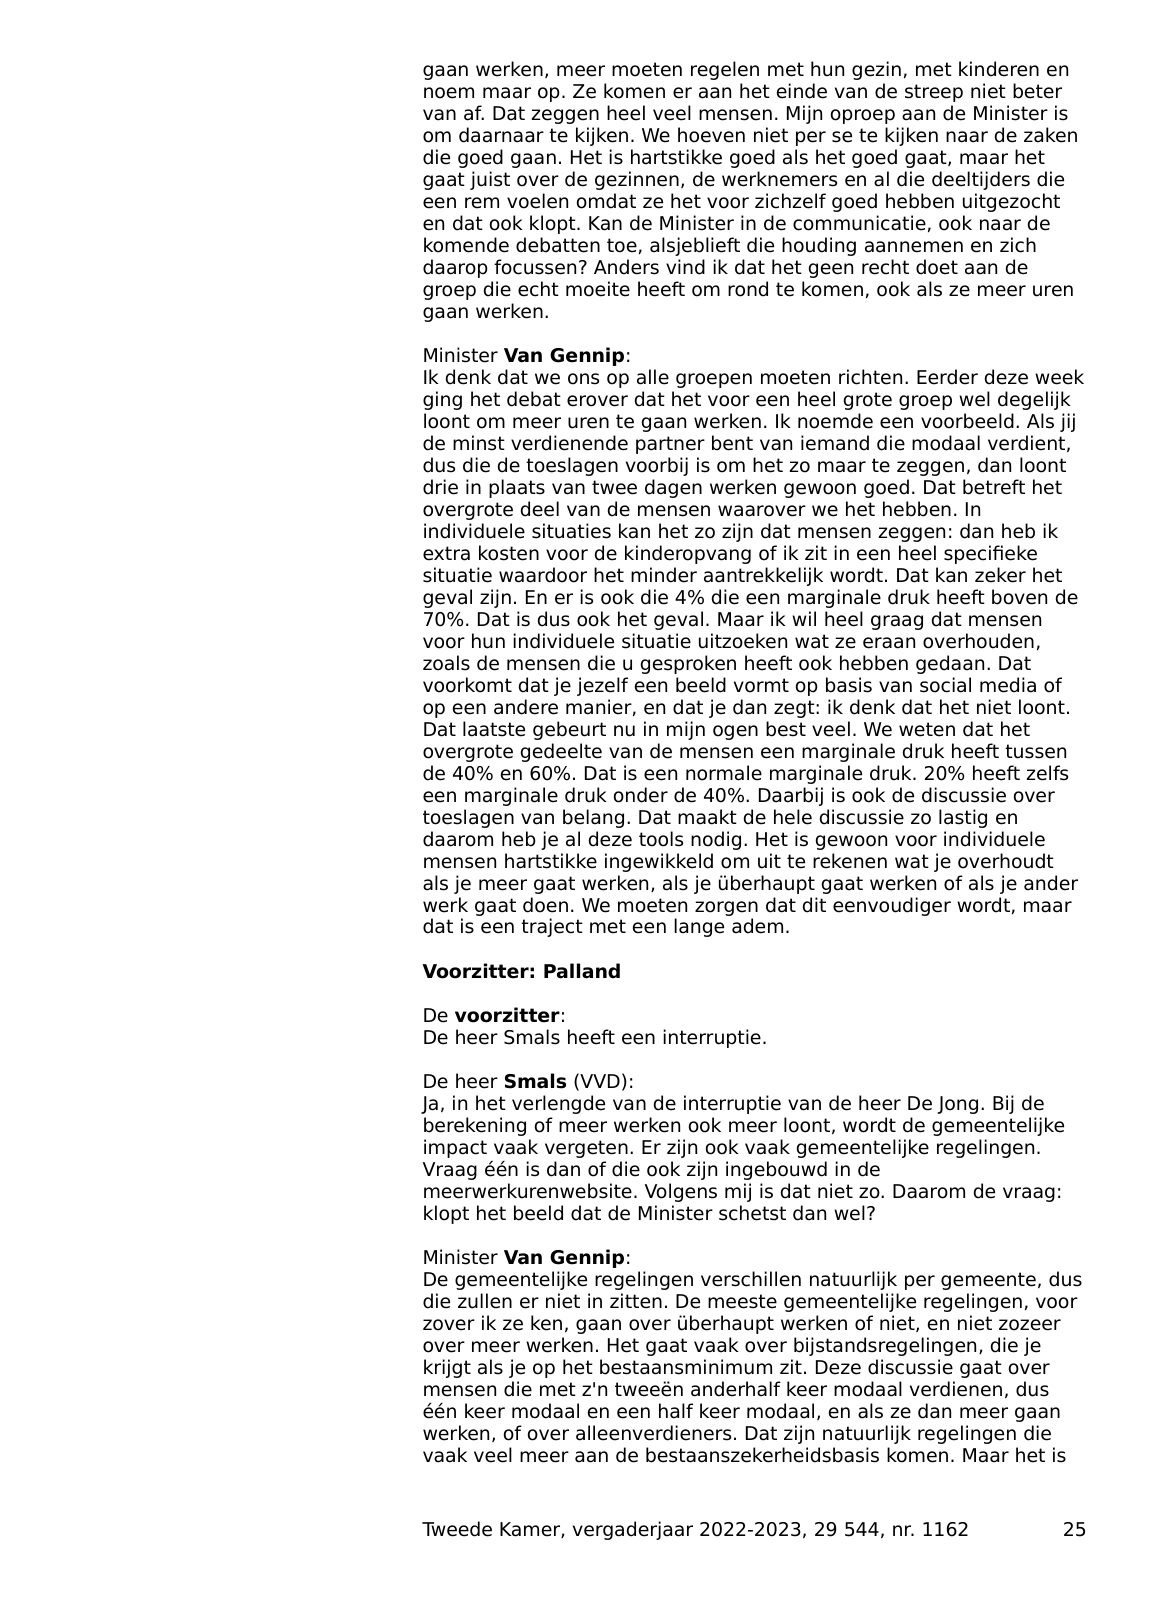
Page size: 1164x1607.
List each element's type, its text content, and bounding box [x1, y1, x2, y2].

text Minister Van Gennip: [422, 1247, 1087, 1269]
text Minister Van Gennip: [422, 345, 1087, 367]
text De gemeentelijke regelingen verschillen natuurlijk per gemeente, dus die zullen er niet in zitten. De meeste gemeentelijke regelingen, voor zover ik ze ken, gaan over überhaupt werken of niet, en niet zozeer over meer werken. Het gaat vaak over bijstandsregelingen, die je krijgt als je op het bestaansminimum zit. Deze discussie gaat over mensen die met z'n tweeën anderhalf keer modaal verdienen, dus één keer modaal en een half keer modaal, en als ze dan meer gaan werken, of over alleenverdieners. Dat zijn natuurlijk regelingen die vaak veel meer aan de bestaanszekerheidsbasis komen. Maar het is [422, 1269, 1087, 1467]
text Ik denk dat we ons op alle groepen moeten richten. Eerder deze week ging het debat erover dat het voor een heel grote groep wel degelijk loont om meer uren te gaan werken. Ik noemde een voorbeeld. Als jij de minst verdienende partner bent van iemand die modaal verdient, dus die de toeslagen voorbij is om het zo maar te zeggen, dan loont drie in plaats van twee dagen werken gewoon goed. Dat betreft het overgrote deel van de mensen waarover we het hebben. In individuele situaties kan het zo zijn dat mensen zeggen: dan heb ik extra kosten voor de kinderopvang of ik zit in een heel specifieke situatie waardoor het minder aantrekkelijk wordt. Dat kan zeker het geval zijn. En er is ook die 4% die een marginale druk heeft boven de 70%. Dat is dus ook het geval. Maar ik wil heel graag dat mensen voor hun individuele situatie uitzoeken wat ze eraan overhouden, zoals de mensen die u gesproken heeft ook hebben gedaan. Dat voorkomt dat je jezelf een beeld vormt op basis van social media of op een andere manier, en dat je dan zegt: ik denk dat het niet loont. Dat laatste gebeurt nu in mijn ogen best veel. We weten dat het overgrote gedeelte van de mensen een marginale druk heeft tussen de 40% en 60%. Dat is een normale marginale druk. 20% heeft zelfs een marginale druk onder de 40%. Daarbij is ook de discussie over toeslagen van belang. Dat maakt de hele discussie zo lastig en daarom heb je al deze tools nodig. Het is gewoon voor individuele mensen hartstikke ingewikkeld om uit te rekenen wat je overhoudt als je meer gaat werken, als je überhaupt gaat werken of als je ander werk gaat doen. We moeten zorgen dat dit eenvoudiger wordt, maar dat is een traject met een lange adem. [422, 367, 1087, 938]
text De heer Smals (VVD): [422, 1071, 1087, 1093]
text gaan werken, meer moeten regelen met hun gezin, met kinderen en noem maar op. Ze komen er aan het einde van de streep niet beter van af. Dat zeggen heel veel mensen. Mijn oproep aan de Minister is om daarnaar te kijken. We hoeven niet per se te kijken naar de zaken die goed gaan. Het is hartstikke goed als het goed gaat, maar het gaat juist over de gezinnen, de werknemers en al die deeltijders die een rem voelen omdat ze het voor zichzelf goed hebben uitgezocht en dat ook klopt. Kan de Minister in de communicatie, ook naar de komende debatten toe, alsjeblieft die houding aannemen en zich daarop focussen? Anders vind ik dat het geen recht doet aan de groep die echt moeite heeft om rond te komen, ook als ze meer uren gaan werken. [422, 59, 1087, 323]
subtitle Voorzitter: Palland [422, 961, 1087, 983]
text Ja, in het verlengde van de interruptie van de heer De Jong. Bij de berekening of meer werken ook meer loont, wordt de gemeentelijke impact vaak vergeten. Er zijn ook vaak gemeentelijke regelingen. Vraag één is dan of die ook zijn ingebouwd in de meerwerkurenwebsite. Volgens mij is dat niet zo. Daarom de vraag: klopt het beeld dat de Minister schetst dan wel? [422, 1093, 1087, 1225]
text De voorzitter: [422, 1005, 1087, 1027]
text De heer Smals heeft een interruptie. [422, 1027, 1087, 1049]
